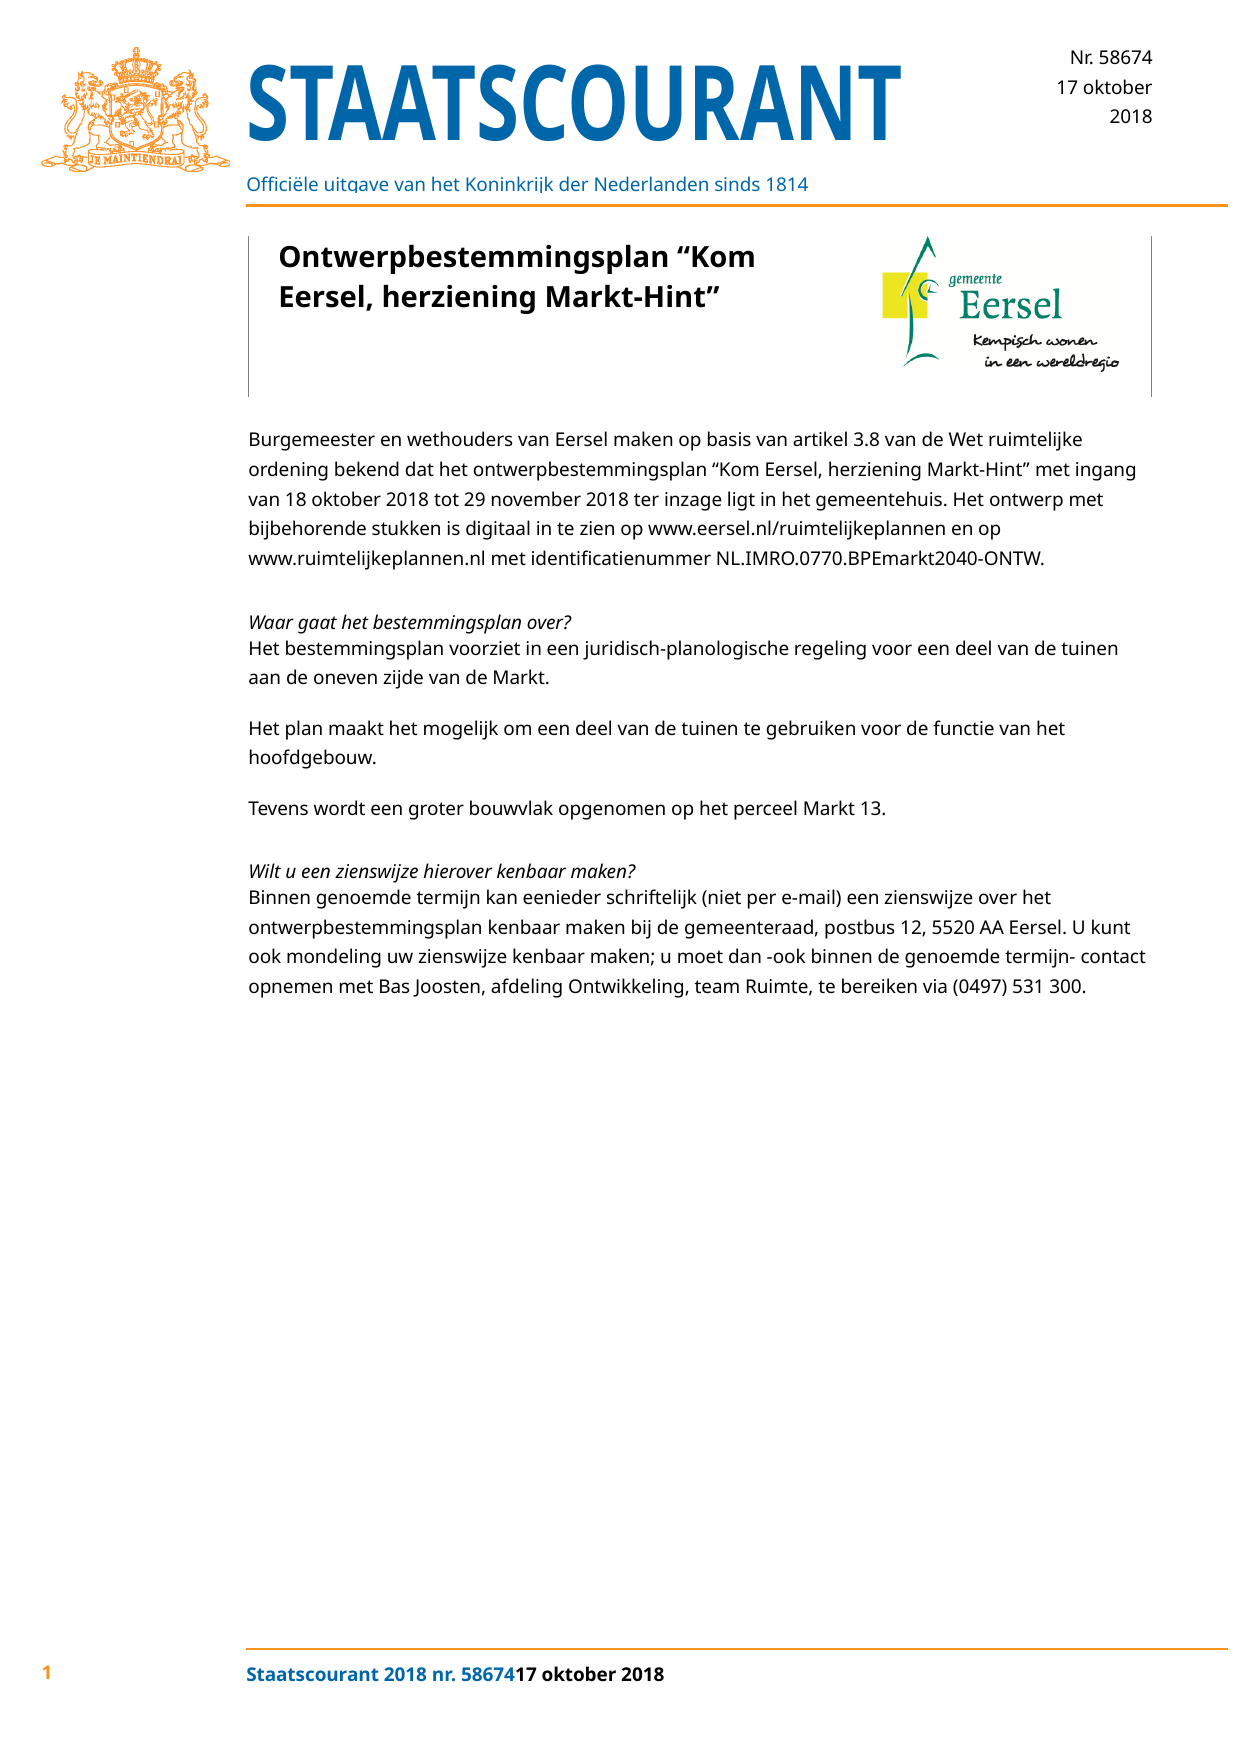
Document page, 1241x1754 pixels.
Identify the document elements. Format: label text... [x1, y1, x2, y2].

text Binnen genoemde termijn kan eenieder schriftelijk (niet per e-mail) een zienswijze over het ontwerpbestemmingsplan kenbaar maken bij de gemeenteraad, postbus 12, 5520 AA Eersel. U kunt ook mondeling uw zienswijze kenbaar maken; u moet dan -ook binnen de genoemde termijn- contact opnemen met Bas Joosten, afdeling Ontwikkeling, team Ruimte, te bereiken via (0497) 531 300. [248, 884, 1152, 999]
picture [41, 47, 231, 172]
text Het plan maakt het mogelijk om een deel van de tuinen te gebruiken voor de functie van het hoofdgebouw. [248, 715, 1152, 770]
text Burgemeester en wethouders van Eersel maken op basis van artikel 3.8 van de Wet ruimtelijke ordening bekend dat het ontwerpbestemmingsplan “Kom Eersel, herziening Markt-Hint” met ingang van 18 oktober 2018 tot 29 november 2018 ter inzage ligt in het gemeentehuis. Het ontwerp met bijbehorende stukken is digitaal in te zien op www.eersel.nl/ruimtelijkeplannen en op www.ruimtelijkeplannen.nl met identificatienummer NL.IMRO.0770.BPEmarkt2040-ONTW. [248, 427, 1152, 571]
table_header Ontwerpbestemmingsplan “Kom Eersel, herziening Markt-Hint” [249, 236, 850, 397]
text Het bestemmingsplan voorziet in een juridisch-planologische regeling voor een deel van de tuinen aan de oneven zijde van de Markt. [248, 635, 1152, 690]
text Tevens wordt een groter bouwvlak opgenomen op het perceel Markt 13. [248, 795, 1152, 820]
text Wilt u een zienswijze hierover kenbaar maken? [248, 859, 1152, 884]
table_header [850, 236, 1151, 397]
text Waar gaat het bestemmingsplan over? [248, 609, 1152, 635]
picture [882, 236, 1119, 372]
